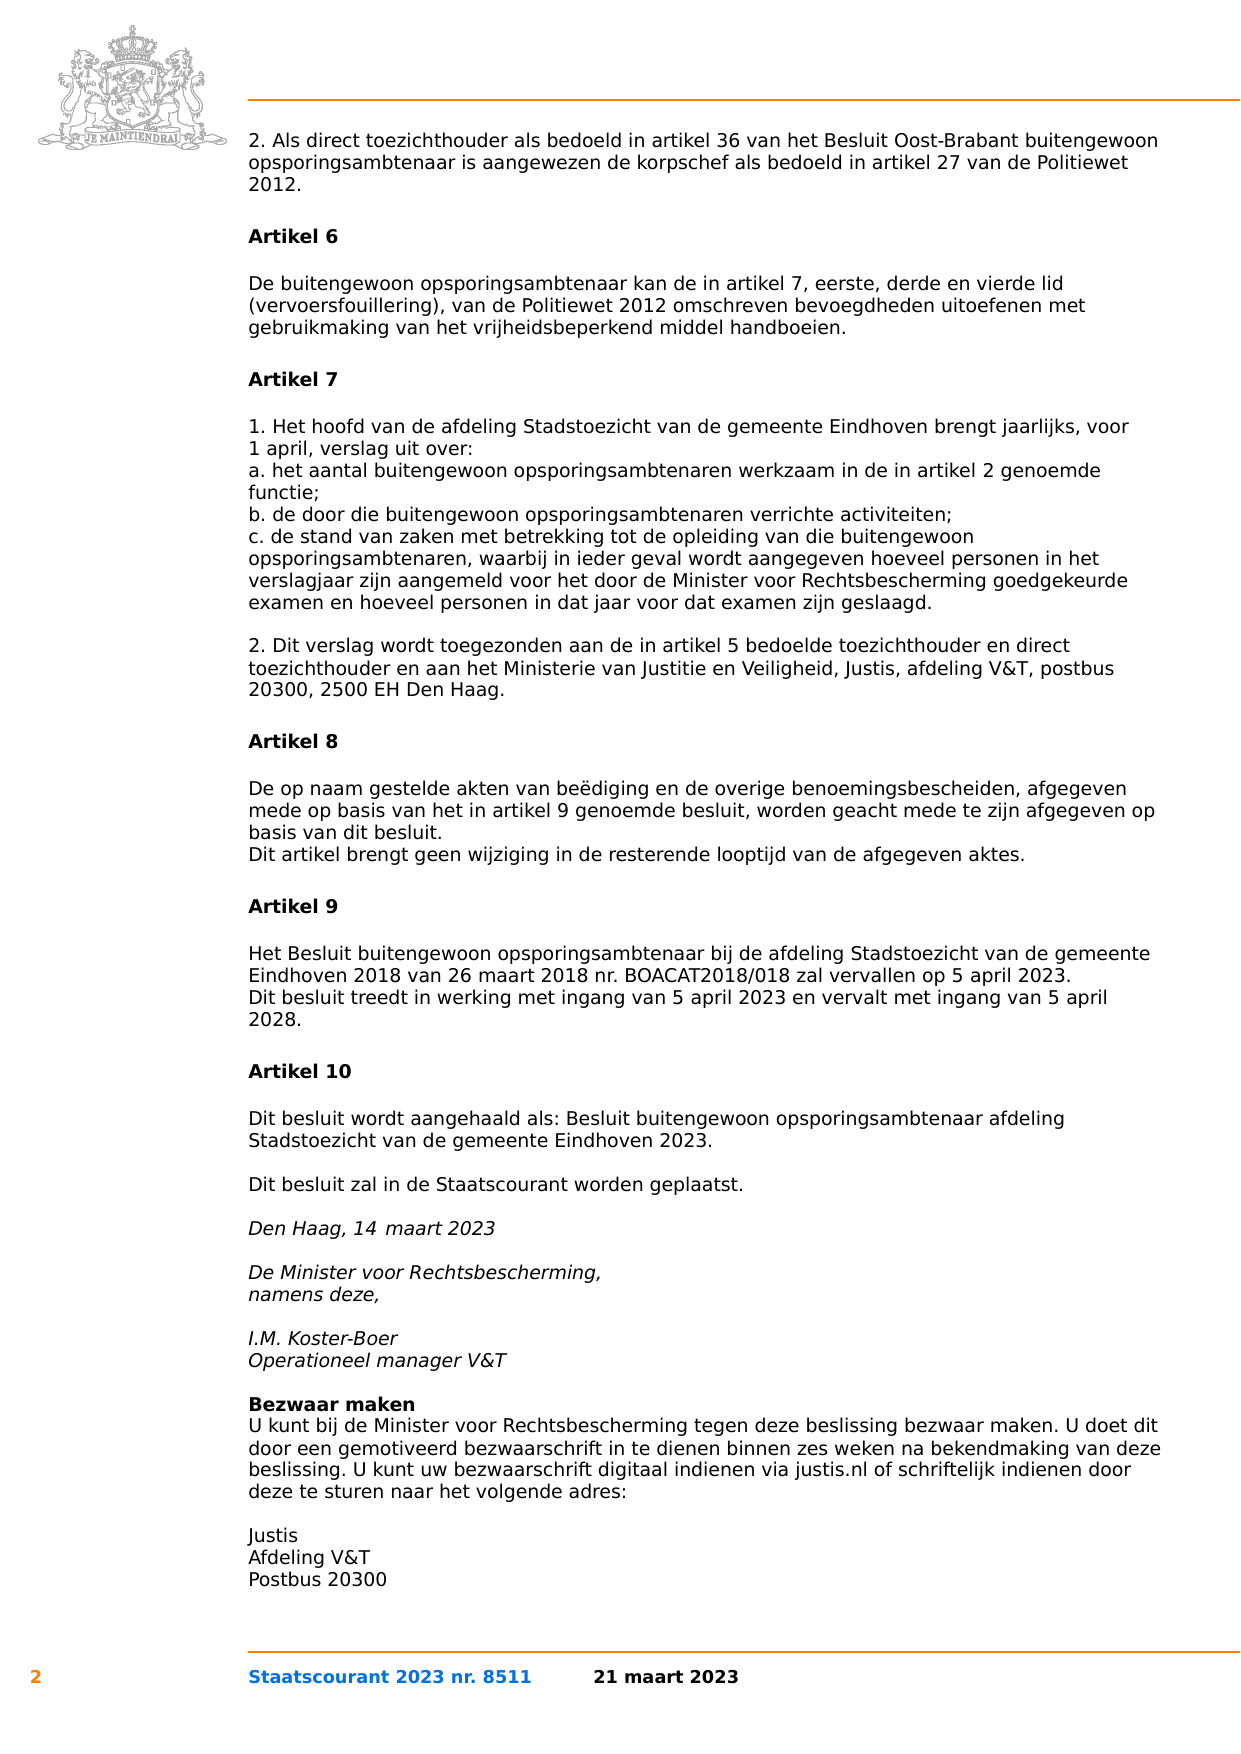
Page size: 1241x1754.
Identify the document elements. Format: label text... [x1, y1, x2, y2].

text Dit besluit wordt aangehaald als: Besluit buitengewoon opsporingsambtenaar afdeling Stadstoezicht van de gemeente Eindhoven 2023. [248, 1108, 1163, 1152]
subtitle Artikel 9 [248, 896, 1163, 918]
picture [38, 25, 227, 150]
text De buitengewoon opsporingsambtenaar kan de in artikel 7, eerste, derde en vierde lid (vervoersfouillering), van de Politiewet 2012 omschreven bevoegdheden uitoefenen met gebruikmaking van het vrijheidsbeperkend middel handboeien. [248, 273, 1163, 339]
text Postbus 20300 [248, 1569, 1163, 1591]
text Den Haag, 14 maart 2023 [248, 1218, 1163, 1240]
text De Minister voor Rechtsbescherming, namens deze, I.M. Koster-Boer Operationeel manager V&T [248, 1262, 1163, 1372]
subtitle Artikel 8 [248, 731, 1163, 753]
subtitle Artikel 10 [248, 1061, 1163, 1083]
text Afdeling V&T [248, 1547, 1163, 1569]
text Justis [248, 1525, 1163, 1547]
text Bezwaar maken [248, 1393, 1163, 1415]
text Dit artikel brengt geen wijziging in de resterende looptijd van de afgegeven aktes. [248, 844, 1163, 866]
text 1. Het hoofd van de afdeling Stadstoezicht van de gemeente Eindhoven brengt jaarlijks, voor 1 april, verslag uit over: [248, 416, 1163, 460]
text Dit besluit treedt in werking met ingang van 5 april 2023 en vervalt met ingang van 5 april 2028. [248, 987, 1163, 1031]
subtitle Artikel 6 [248, 226, 1163, 248]
text b. de door die buitengewoon opsporingsambtenaren verrichte activiteiten; [248, 504, 1163, 526]
text U kunt bij de Minister voor Rechtsbescherming tegen deze beslissing bezwaar maken. U doet dit door een gemotiveerd bezwaarschrift in te dienen binnen zes weken na bekendmaking van deze beslissing. U kunt uw bezwaarschrift digitaal indienen via justis.nl of schriftelijk indienen door deze te sturen naar het volgende adres: [248, 1415, 1163, 1503]
subtitle Artikel 7 [248, 369, 1163, 391]
text 2. Als direct toezichthouder als bedoeld in artikel 36 van het Besluit Oost-Brabant buitengewoon opsporingsambtenaar is aangewezen de korpschef als bedoeld in artikel 27 van de Politiewet 2012. [248, 130, 1163, 196]
text c. de stand van zaken met betrekking tot de opleiding van die buitengewoon opsporingsambtenaren, waarbij in ieder geval wordt aangegeven hoeveel personen in het verslagjaar zijn aangemeld voor het door de Minister voor Rechtsbescherming goedgekeurde examen en hoeveel personen in dat jaar voor dat examen zijn geslaagd. [248, 526, 1163, 613]
text 2. Dit verslag wordt toegezonden aan de in artikel 5 bedoelde toezichthouder en direct toezichthouder en aan het Ministerie van Justitie en Veiligheid, Justis, afdeling V&T, postbus 20300, 2500 EH Den Haag. [248, 635, 1163, 701]
text De op naam gestelde akten van beëdiging en de overige benoemingsbescheiden, afgegeven mede op basis van het in artikel 9 genoemde besluit, worden geacht mede te zijn afgegeven op basis van dit besluit. [248, 778, 1163, 844]
text a. het aantal buitengewoon opsporingsambtenaren werkzaam in de in artikel 2 genoemde functie; [248, 460, 1163, 504]
text Dit besluit zal in de Staatscourant worden geplaatst. [248, 1174, 1163, 1196]
text Het Besluit buitengewoon opsporingsambtenaar bij de afdeling Stadstoezicht van de gemeente Eindhoven 2018 van 26 maart 2018 nr. BOACAT2018/018 zal vervallen op 5 april 2023. [248, 943, 1163, 987]
